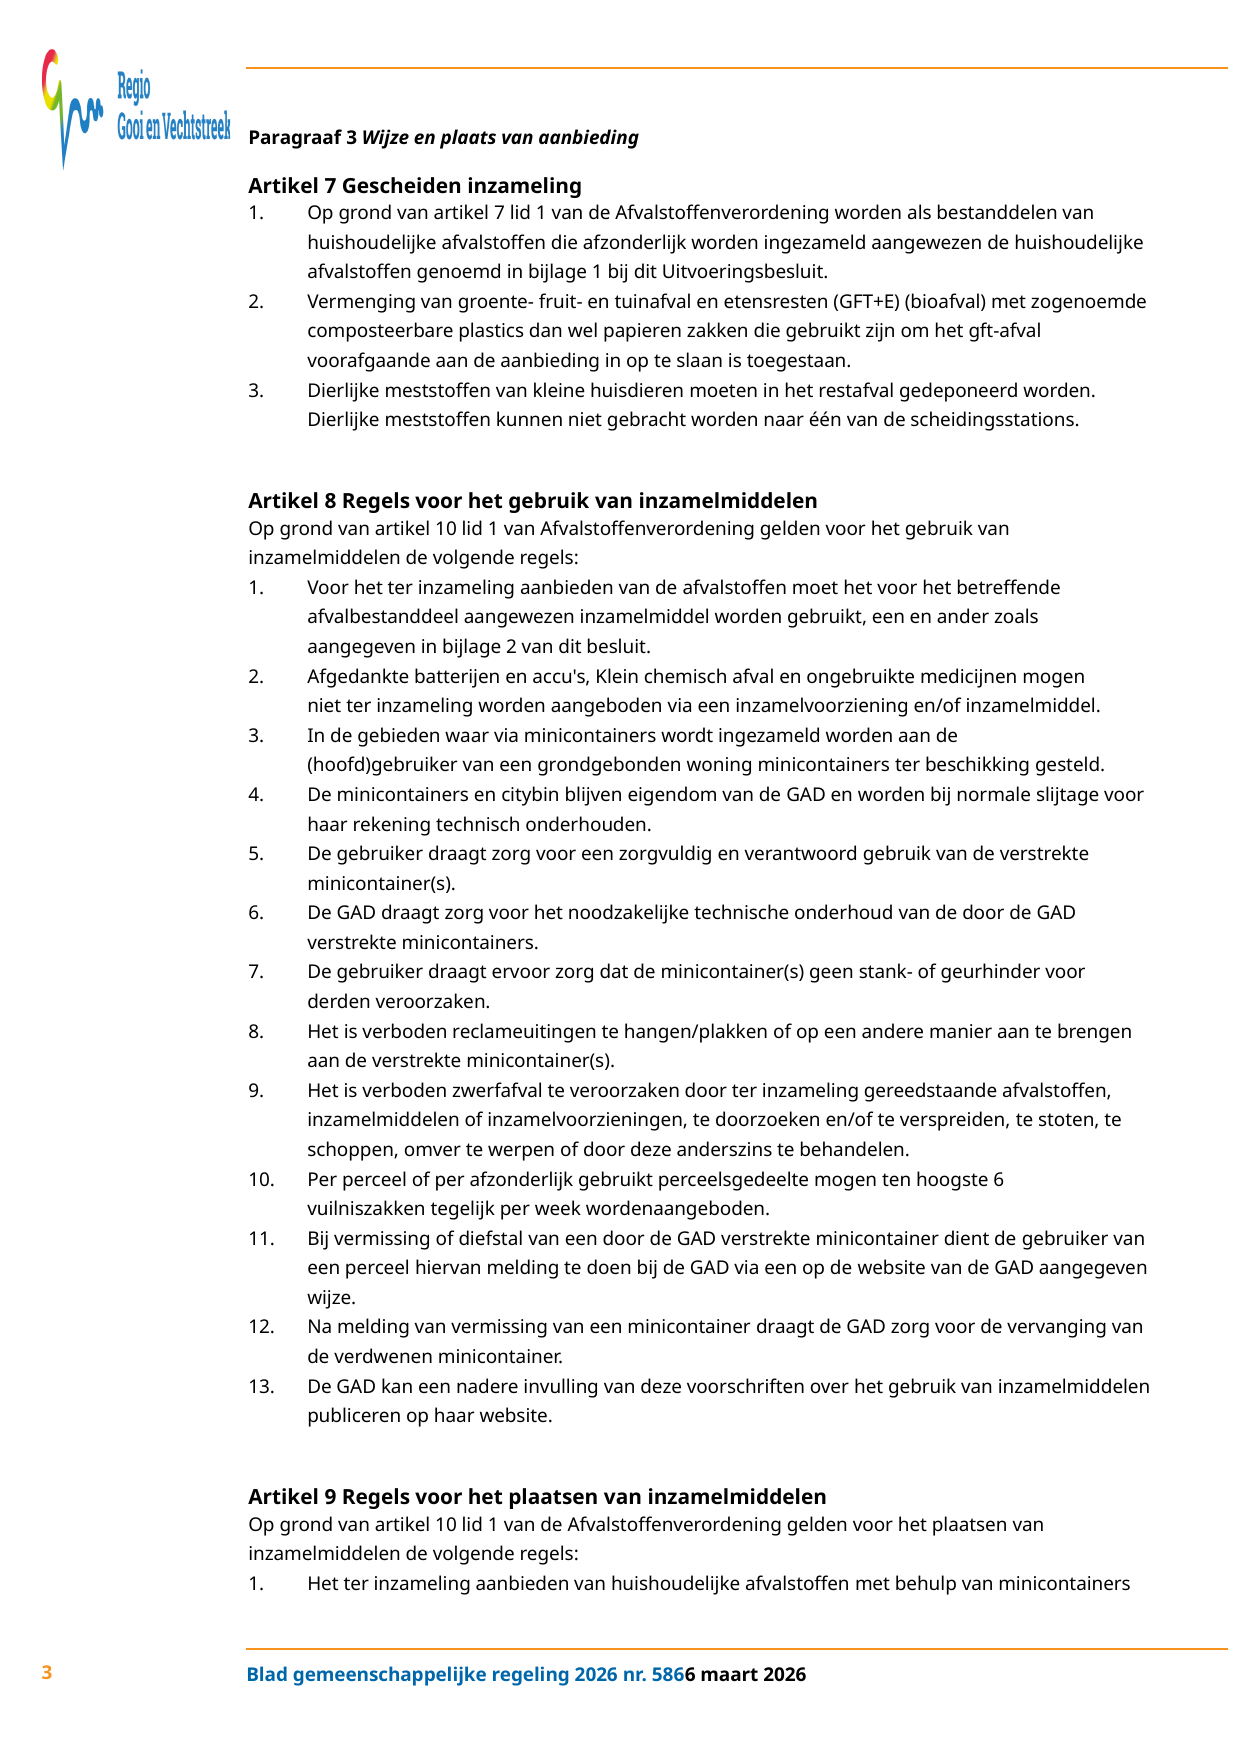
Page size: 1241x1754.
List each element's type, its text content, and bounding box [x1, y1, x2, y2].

list De gebruiker draagt zorg voor een zorgvuldig en verantwoord gebruik van de verstrekte minicontainer(s). [248, 840, 1152, 896]
list Afgedankte batterijen en accu's, Klein chemisch afval en ongebruikte medicijnen mogen niet ter inzameling worden aangeboden via een inzamelvoorziening en/of inzamelmiddel. [248, 663, 1152, 718]
list Na melding van vermissing van een minicontainer draagt de GAD zorg voor de vervanging van de verdwenen minicontainer. [248, 1314, 1152, 1369]
list In de gebieden waar via minicontainers wordt ingezameld worden aan de (hoofd)gebruiker van een grondgebonden woning minicontainers ter beschikking gesteld. [248, 722, 1152, 777]
list De minicontainers en citybin blijven eigendom van de GAD en worden bij normale slijtage voor haar rekening technisch onderhouden. [248, 781, 1152, 836]
list Vermenging van groente- fruit- en tuinafval en etensresten (GFT+E) (bioafval) met zogenoemde composteerbare plastics dan wel papieren zakken die gebruikt zijn om het gft-afval voorafgaande aan de aanbieding in op te slaan is toegestaan. [248, 288, 1152, 373]
text Paragraaf 3 Wijze en plaats van aanbieding [248, 124, 1152, 150]
list Het is verboden zwerfafval te veroorzaken door ter inzameling gereedstaande afvalstoffen, inzamelmiddelen of inzamelvoorzieningen, te doorzoeken en/of te verspreiden, te stoten, te schoppen, omver te werpen of door deze anderszins te behandelen. [248, 1077, 1152, 1162]
picture [41, 47, 231, 172]
list De gebruiker draagt ervoor zorg dat de minicontainer(s) geen stank- of geurhinder voor derden veroorzaken. [248, 959, 1152, 1014]
list Per perceel of per afzonderlijk gebruikt perceelsgedeelte mogen ten hoogste 6 vuilniszakken tegelijk per week wordenaangeboden. [248, 1166, 1152, 1221]
list Op grond van artikel 7 lid 1 van de Afvalstoffenverordening worden als bestanddelen van huishoudelijke afvalstoffen die afzonderlijk worden ingezameld aangewezen de huishoudelijke afvalstoffen genoemd in bijlage 1 bij dit Uitvoeringsbesluit. [248, 199, 1152, 284]
list De GAD draagt zorg voor het noodzakelijke technische onderhoud van de door de GAD verstrekte minicontainers. [248, 899, 1152, 955]
list Het ter inzameling aanbieden van huishoudelijke afvalstoffen met behulp van minicontainers [248, 1570, 1152, 1596]
text Artikel 8 Regels voor het gebruik van inzamelmiddelen [248, 486, 1152, 515]
text Op grond van artikel 10 lid 1 van de Afvalstoffenverordening gelden voor het plaatsen van inzamelmiddelen de volgende regels: [248, 1511, 1152, 1566]
text Artikel 7 Gescheiden inzameling [248, 171, 1152, 199]
text Artikel 9 Regels voor het plaatsen van inzamelmiddelen [248, 1482, 1152, 1511]
list Het is verboden reclameuitingen te hangen/plakken of op een andere manier aan te brengen aan de verstrekte minicontainer(s). [248, 1018, 1152, 1073]
list Voor het ter inzameling aanbieden van de afvalstoffen moet het voor het betreffende afvalbestanddeel aangewezen inzamelmiddel worden gebruikt, een en ander zoals aangegeven in bijlage 2 van dit besluit. [248, 574, 1152, 659]
text Op grond van artikel 10 lid 1 van Afvalstoffenverordening gelden voor het gebruik van inzamelmiddelen de volgende regels: [248, 515, 1152, 570]
list Bij vermissing of diefstal van een door de GAD verstrekte minicontainer dient de gebruiker van een perceel hiervan melding te doen bij de GAD via een op de website van de GAD aangegeven wijze. [248, 1225, 1152, 1310]
list De GAD kan een nadere invulling van deze voorschriften over het gebruik van inzamelmiddelen publiceren op haar website. [248, 1373, 1152, 1428]
list Dierlijke meststoffen van kleine huisdieren moeten in het restafval gedeponeerd worden. Dierlijke meststoffen kunnen niet gebracht worden naar één van de scheidingsstations. [248, 377, 1152, 432]
